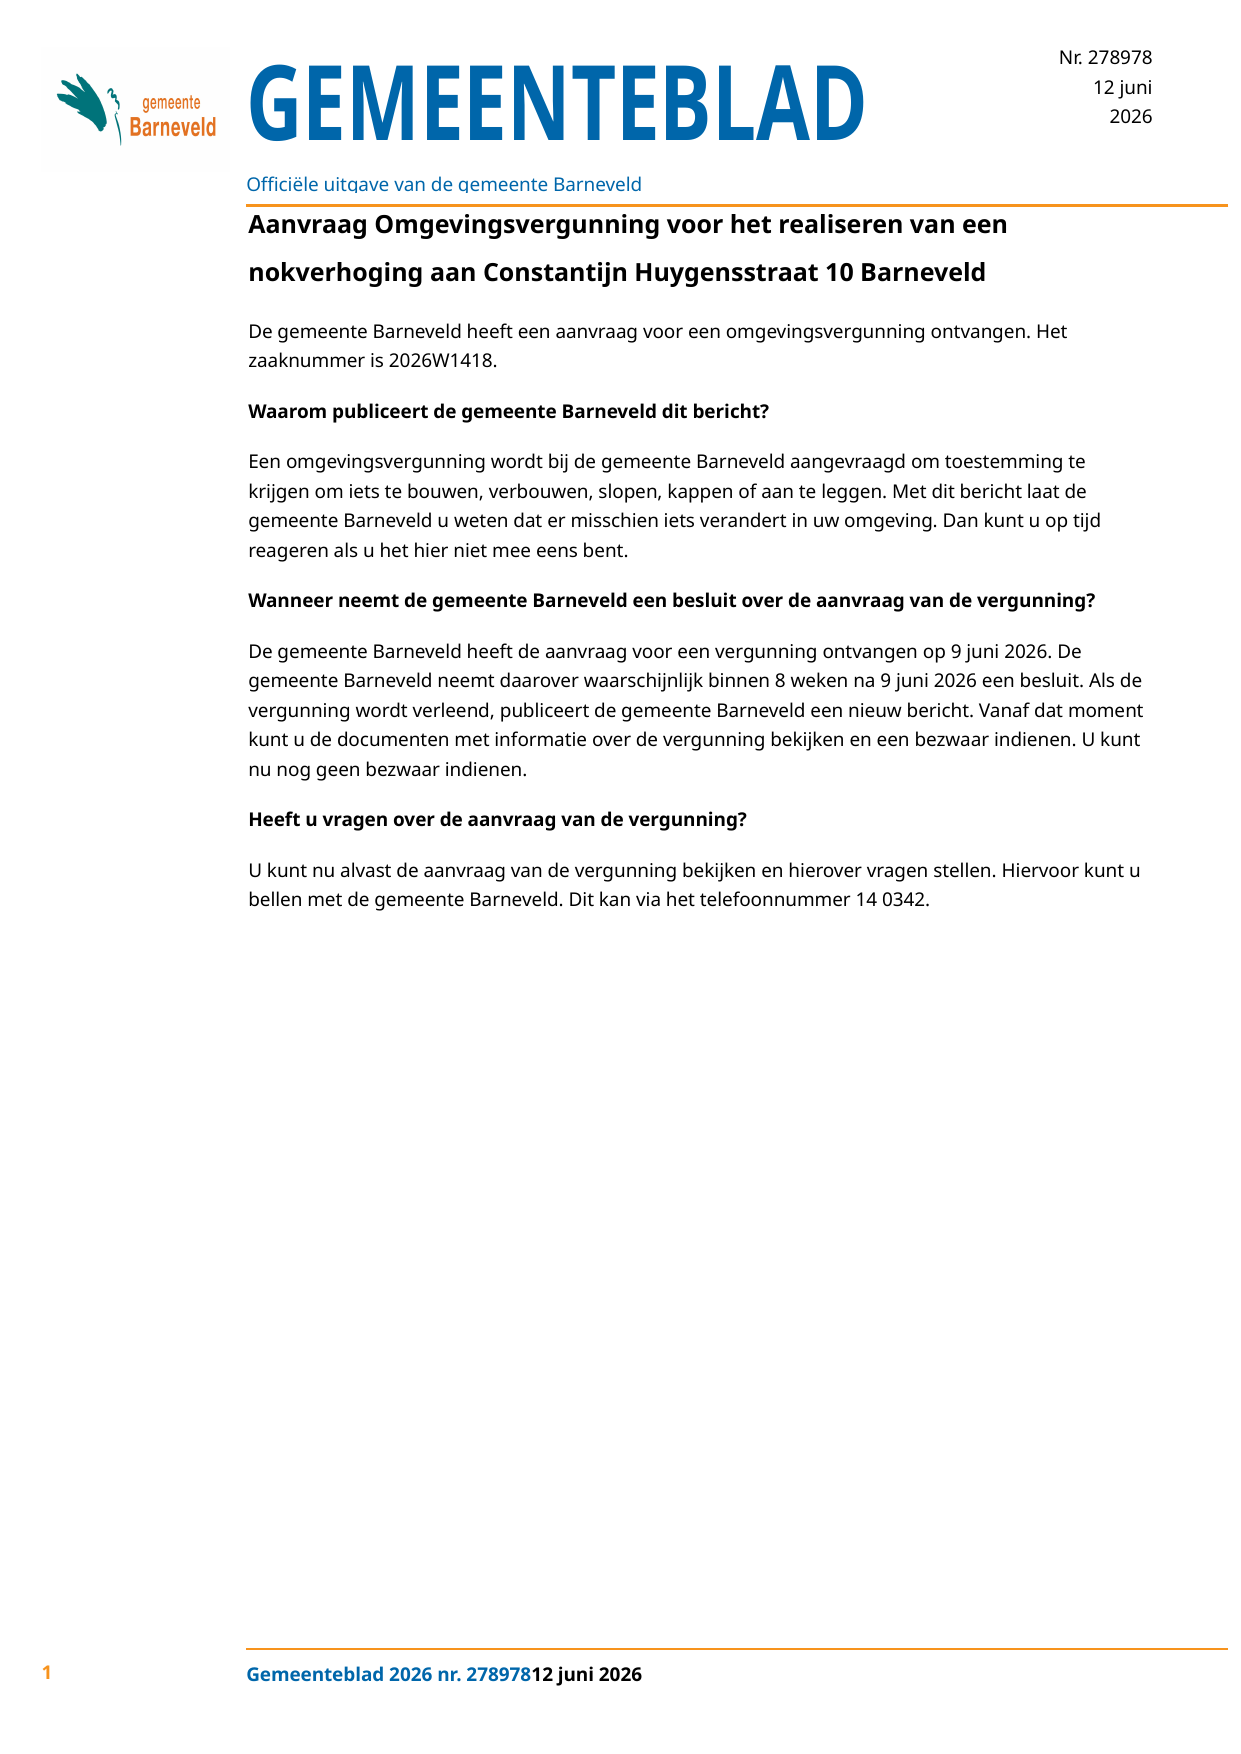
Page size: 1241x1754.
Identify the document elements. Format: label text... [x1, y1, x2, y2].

text Een omgevingsvergunning wordt bij de gemeente Barneveld aangevraagd om toestemming te krijgen om iets te bouwen, verbouwen, slopen, kappen of aan te leggen. Met dit bericht laat de gemeente Barneveld u weten dat er misschien iets verandert in uw omgeving. Dan kunt u op tijd reageren als u het hier niet mee eens bent. [248, 448, 1152, 563]
text Wanneer neemt de gemeente Barneveld een besluit over de aanvraag van de vergunning? [248, 587, 1152, 613]
text Waarom publiceert de gemeente Barneveld dit bericht? [248, 398, 1152, 424]
text Aanvraag Omgevingsvergunning voor het realiseren van een nokverhoging aan Constantijn Huygensstraat 10 Barneveld [248, 207, 1152, 288]
picture [41, 47, 231, 172]
text De gemeente Barneveld heeft de aanvraag voor een vergunning ontvangen op 9 juni 2026. De gemeente Barneveld neemt daarover waarschijnlijk binnen 8 weken na 9 juni 2026 een besluit. Als de vergunning wordt verleend, publiceert de gemeente Barneveld een nieuw bericht. Vanaf dat moment kunt u de documenten met informatie over de vergunning bekijken en een bezwaar indienen. U kunt nu nog geen bezwaar indienen. [248, 638, 1152, 782]
text Heeft u vragen over de aanvraag van de vergunning? [248, 807, 1152, 832]
text U kunt nu alvast de aanvraag van de vergunning bekijken en hierover vragen stellen. Hiervoor kunt u bellen met de gemeente Barneveld. Dit kan via het telefoonnummer 14 0342. [248, 857, 1152, 912]
text De gemeente Barneveld heeft een aanvraag voor een omgevingsvergunning ontvangen. Het zaaknummer is 2026W1418. [248, 318, 1152, 373]
